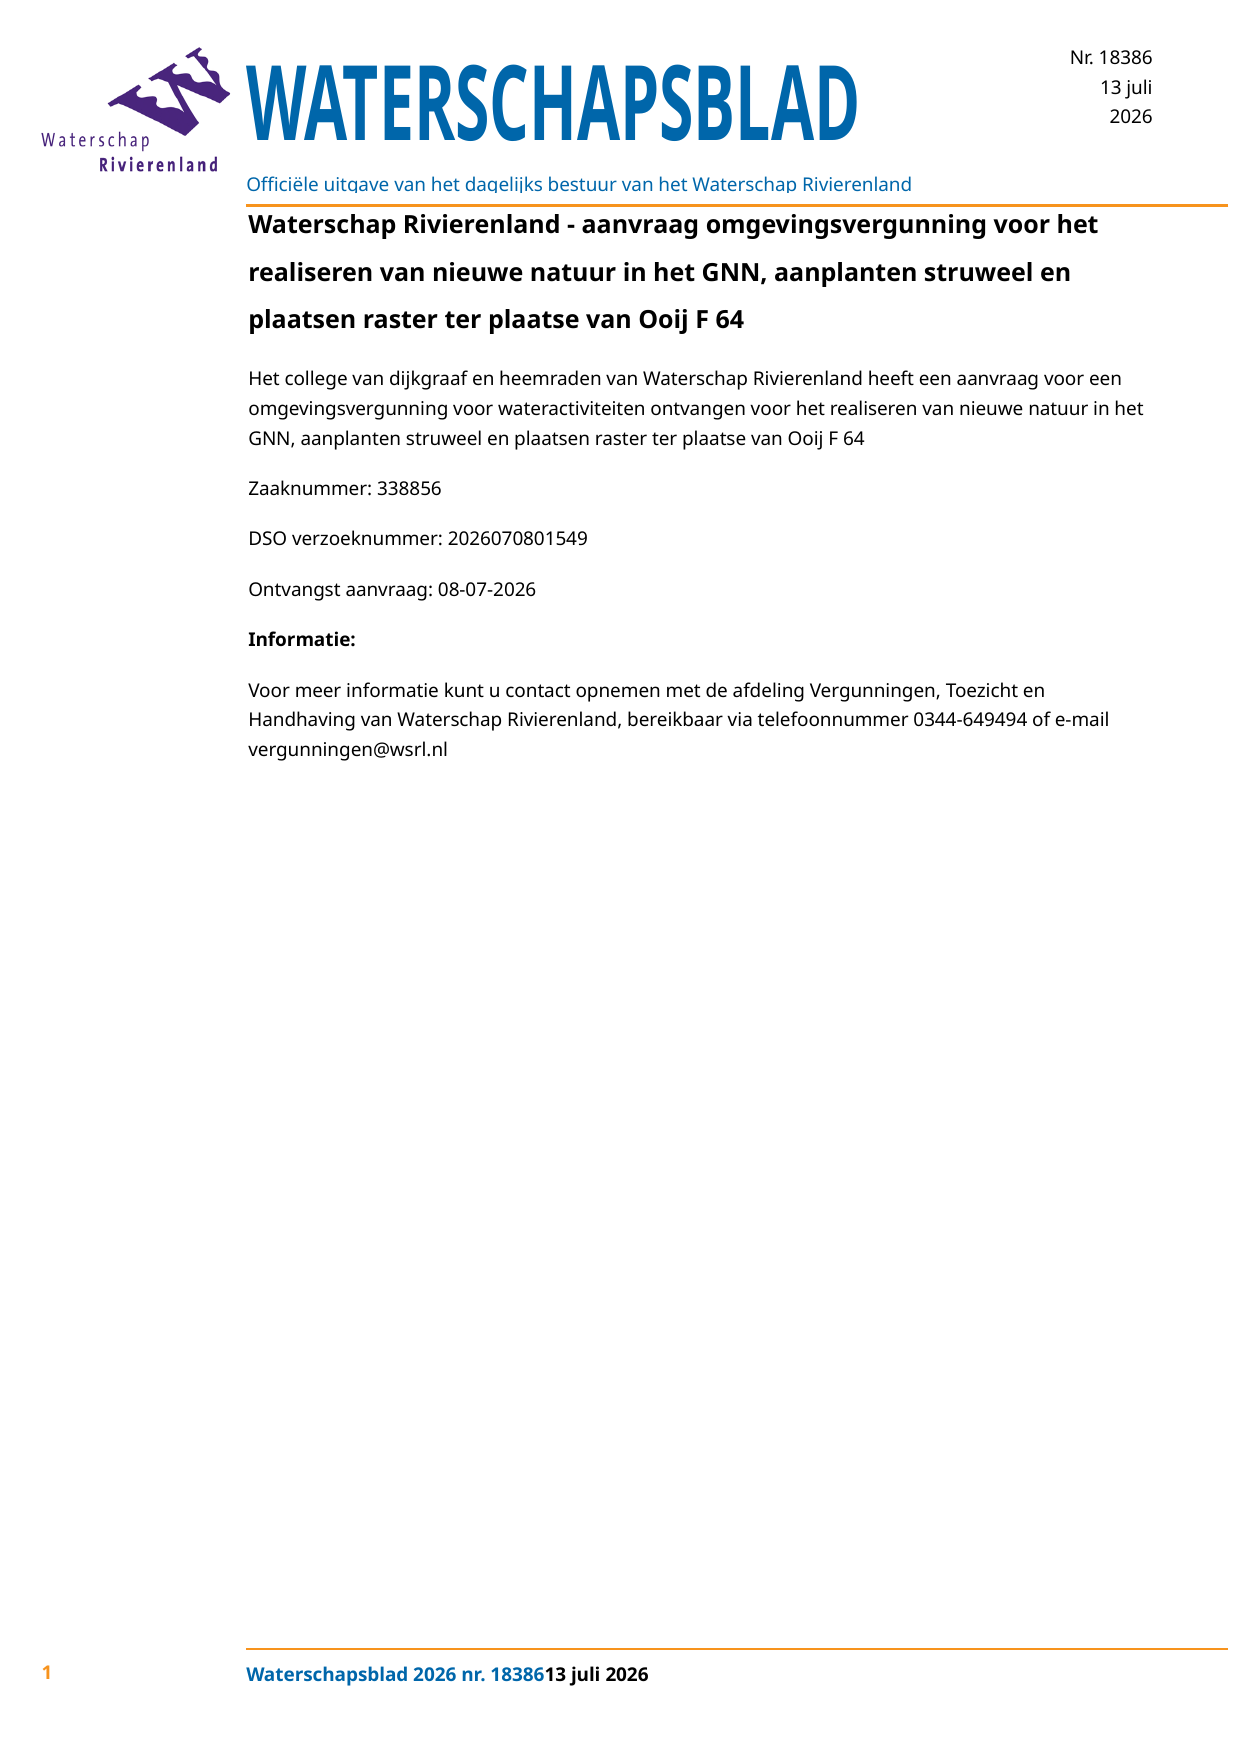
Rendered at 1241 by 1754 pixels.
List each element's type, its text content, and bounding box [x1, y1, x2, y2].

text Informatie: [248, 626, 1152, 652]
text DSO verzoeknummer: 2026070801549 [248, 526, 1152, 551]
picture [41, 47, 231, 172]
text Het college van dijkgraaf en heemraden van Waterschap Rivierenland heeft een aanvraag voor een omgevingsvergunning voor wateractiviteiten ontvangen voor het realiseren van nieuwe natuur in het GNN, aanplanten struweel en plaatsen raster ter plaatse van Ooij F 64 [248, 366, 1152, 450]
text Ontvangst aanvraag: 08-07-2026 [248, 576, 1152, 602]
text Zaaknummer: 338856 [248, 475, 1152, 501]
text Waterschap Rivierenland - aanvraag omgevingsvergunning voor het realiseren van nieuwe natuur in het GNN, aanplanten struweel en plaatsen raster ter plaatse van Ooij F 64 [248, 207, 1152, 336]
text Voor meer informatie kunt u contact opnemen met de afdeling Vergunningen, Toezicht en Handhaving van Waterschap Rivierenland, bereikbaar via telefoonnummer 0344-649494 of e-mail vergunningen@wsrl.nl [248, 677, 1152, 762]
